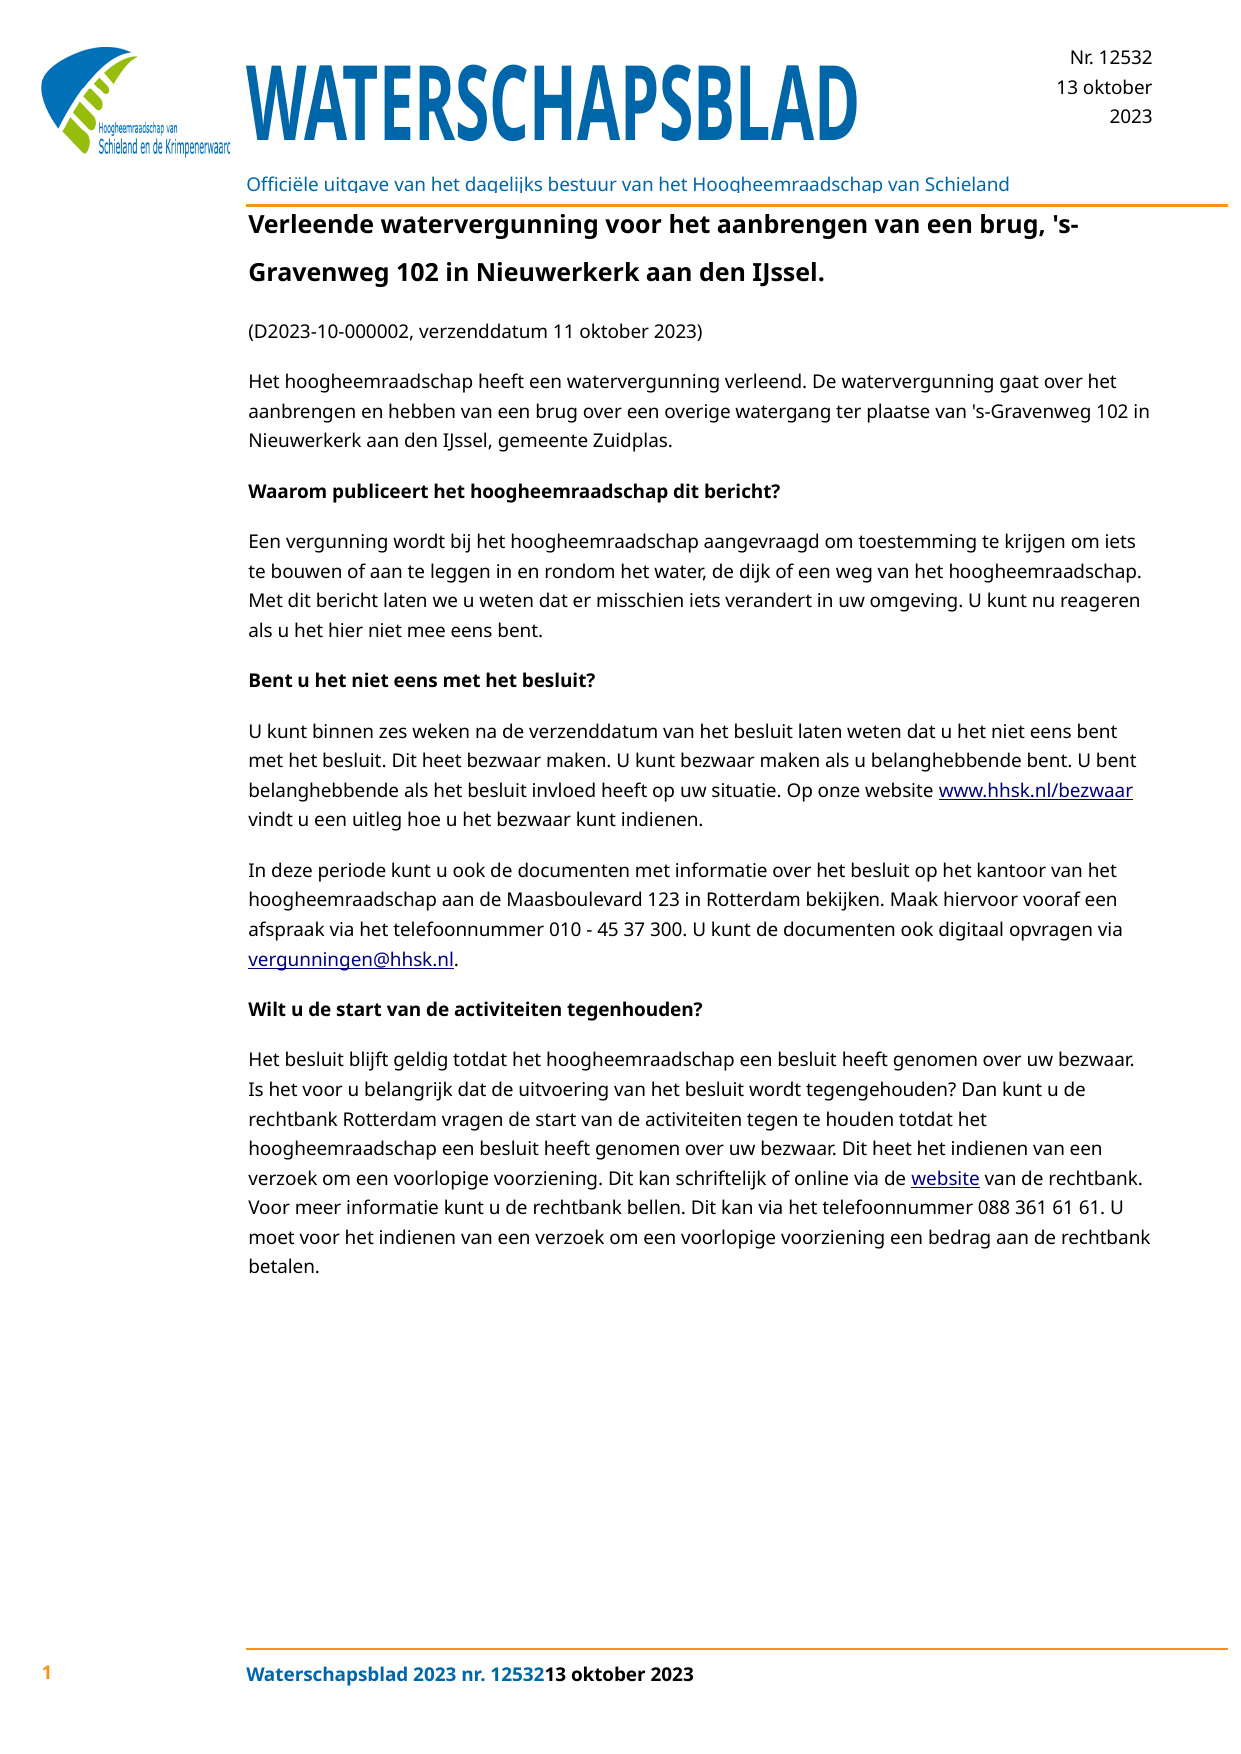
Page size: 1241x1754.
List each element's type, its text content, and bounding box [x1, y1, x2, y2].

text U kunt binnen zes weken na de verzenddatum van het besluit laten weten dat u het niet eens bent met het besluit. Dit heet bezwaar maken. U kunt bezwaar maken als u belanghebbende bent. U bent belanghebbende als het besluit invloed heeft op uw situatie. Op onze website www.hhsk.nl/bezwaar vindt u een uitleg hoe u het bezwaar kunt indienen. [248, 718, 1152, 832]
text Een vergunning wordt bij het hoogheemraadschap aangevraagd om toestemming te krijgen om iets te bouwen of aan te leggen in en rondom het water, de dijk of een weg van het hoogheemraadschap. Met dit bericht laten we u weten dat er misschien iets verandert in uw omgeving. U kunt nu reageren als u het hier niet mee eens bent. [248, 528, 1152, 643]
text In deze periode kunt u ook de documenten met informatie over het besluit op het kantoor van het hoogheemraadschap aan de Maasboulevard 123 in Rotterdam bekijken. Maak hiervoor vooraf een afspraak via het telefoonnummer 010 - 45 37 300. U kunt de documenten ook digitaal opvragen via vergunningen@hhsk.nl. [248, 857, 1152, 972]
text Het hoogheemraadschap heeft een watervergunning verleend. De watervergunning gaat over het aanbrengen en hebben van een brug over een overige watergang ter plaatse van 's-Gravenweg 102 in Nieuwerkerk aan den IJssel, gemeente Zuidplas. [248, 368, 1152, 453]
text Het besluit blijft geldig totdat het hoogheemraadschap een besluit heeft genomen over uw bezwaar. Is het voor u belangrijk dat de uitvoering van het besluit wordt tegengehouden? Dan kunt u de rechtbank Rotterdam vragen de start van de activiteiten tegen te houden totdat het hoogheemraadschap een besluit heeft genomen over uw bezwaar. Dit heet het indienen van een verzoek om een voorlopige voorziening. Dit kan schriftelijk of online via de website van de rechtbank. Voor meer informatie kunt u de rechtbank bellen. Dit kan via het telefoonnummer 088 361 61 61. U moet voor het indienen van een verzoek om een voorlopige voorziening een bedrag aan de rechtbank betalen. [248, 1047, 1152, 1279]
text Waarom publiceert het hoogheemraadschap dit bericht? [248, 478, 1152, 504]
text Verleende watervergunning voor het aanbrengen van een brug, 's-Gravenweg 102 in Nieuwerkerk aan den IJssel. [248, 207, 1152, 288]
picture [41, 47, 231, 172]
text Wilt u de start van de activiteiten tegenhouden? [248, 996, 1152, 1022]
text (D2023-10-000002, verzenddatum 11 oktober 2023) [248, 318, 1152, 344]
text Bent u het niet eens met het besluit? [248, 667, 1152, 693]
